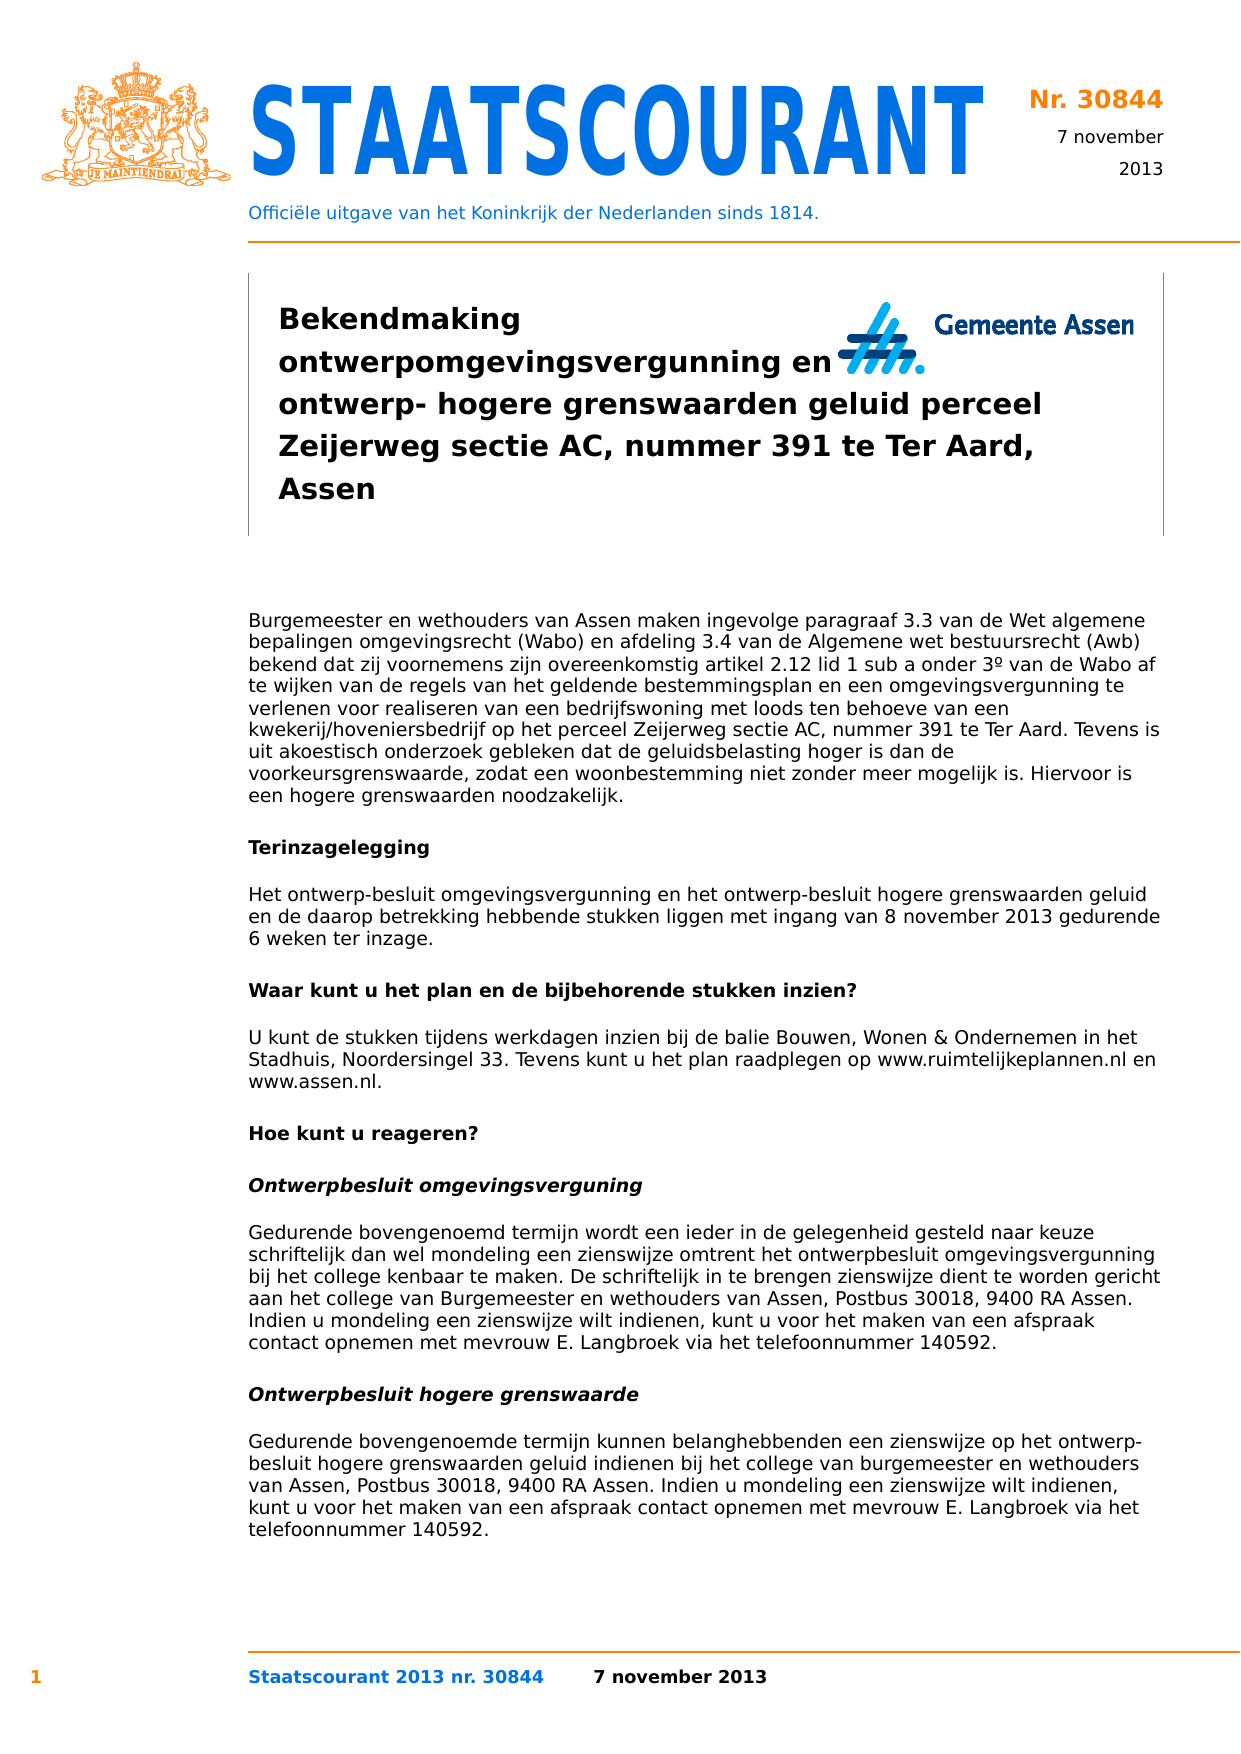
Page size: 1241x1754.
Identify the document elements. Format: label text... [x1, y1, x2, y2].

subtitle Terinzagelegging [248, 837, 1163, 859]
subtitle Bekendmaking ontwerpomgevingsvergunning en ontwerp- hogere grenswaarden geluid perceel Zeijerweg sectie AC, nummer 391 te Ter Aard, Assen [249, 273, 1163, 536]
picture [41, 62, 231, 186]
table_header [25, 62, 248, 241]
table_header STAATSCOURANT [248, 62, 998, 203]
table_cell 7 november [998, 121, 1240, 153]
subtitle Ontwerpbesluit omgevingsverguning [248, 1175, 1163, 1197]
table_cell 2013 [998, 153, 1240, 203]
text U kunt de stukken tijdens werkdagen inzien bij de balie Bouwen, Wonen & Ondernemen in het Stadhuis, Noordersingel 33. Tevens kunt u het plan raadplegen op www.ruimtelijkeplannen.nl en www.assen.nl. [248, 1027, 1163, 1093]
table_cell Officiële uitgave van het Koninkrijk der Nederlanden sinds 1814. [248, 203, 1240, 241]
subtitle Ontwerpbesluit hogere grenswaarde [248, 1384, 1163, 1406]
text Gedurende bovengenoemd termijn wordt een ieder in de gelegenheid gesteld naar keuze schriftelijk dan wel mondeling een zienswijze omtrent het ontwerpbesluit omgevingsvergunning bij het college kenbaar te maken. De schriftelijk in te brengen zienswijze dient te worden gericht aan het college van Burgemeester en wethouders van Assen, Postbus 30018, 9400 RA Assen. Indien u mondeling een zienswijze wilt indienen, kunt u voor het maken van een afspraak contact opnemen met mevrouw E. Langbroek via het telefoonnummer 140592. [248, 1222, 1163, 1354]
table_header Nr. 30844 [998, 62, 1240, 121]
picture [838, 302, 1134, 374]
subtitle Waar kunt u het plan en de bijbehorende stukken inzien? [248, 980, 1163, 1002]
text Gedurende bovengenoemde termijn kunnen belanghebbenden een zienswijze op het ontwerp-besluit hogere grenswaarden geluid indienen bij het college van burgemeester en wethouders van Assen, Postbus 30018, 9400 RA Assen. Indien u mondeling een zienswijze wilt indienen, kunt u voor het maken van een afspraak contact opnemen met mevrouw E. Langbroek via het telefoonnummer 140592. [248, 1431, 1163, 1541]
text Burgemeester en wethouders van Assen maken ingevolge paragraaf 3.3 van de Wet algemene bepalingen omgevingsrecht (Wabo) en afdeling 3.4 van de Algemene wet bestuursrecht (Awb) bekend dat zij voornemens zijn overeenkomstig artikel 2.12 lid 1 sub a onder 3º van de Wabo af te wijken van de regels van het geldende bestemmingsplan en een omgevingsvergunning te verlenen voor realiseren van een bedrijfswoning met loods ten behoeve van een kwekerij/hoveniersbedrijf op het perceel Zeijerweg sectie AC, nummer 391 te Ter Aard. Tevens is uit akoestisch onderzoek gebleken dat de geluidsbelasting hoger is dan de voorkeursgrenswaarde, zodat een woonbestemming niet zonder meer mogelijk is. Hiervoor is een hogere grenswaarden noodzakelijk. [248, 609, 1163, 807]
text Het ontwerp-besluit omgevingsvergunning en het ontwerp-besluit hogere grenswaarden geluid en de daarop betrekking hebbende stukken liggen met ingang van 8 november 2013 gedurende 6 weken ter inzage. [248, 884, 1163, 950]
subtitle Hoe kunt u reageren? [248, 1123, 1163, 1145]
